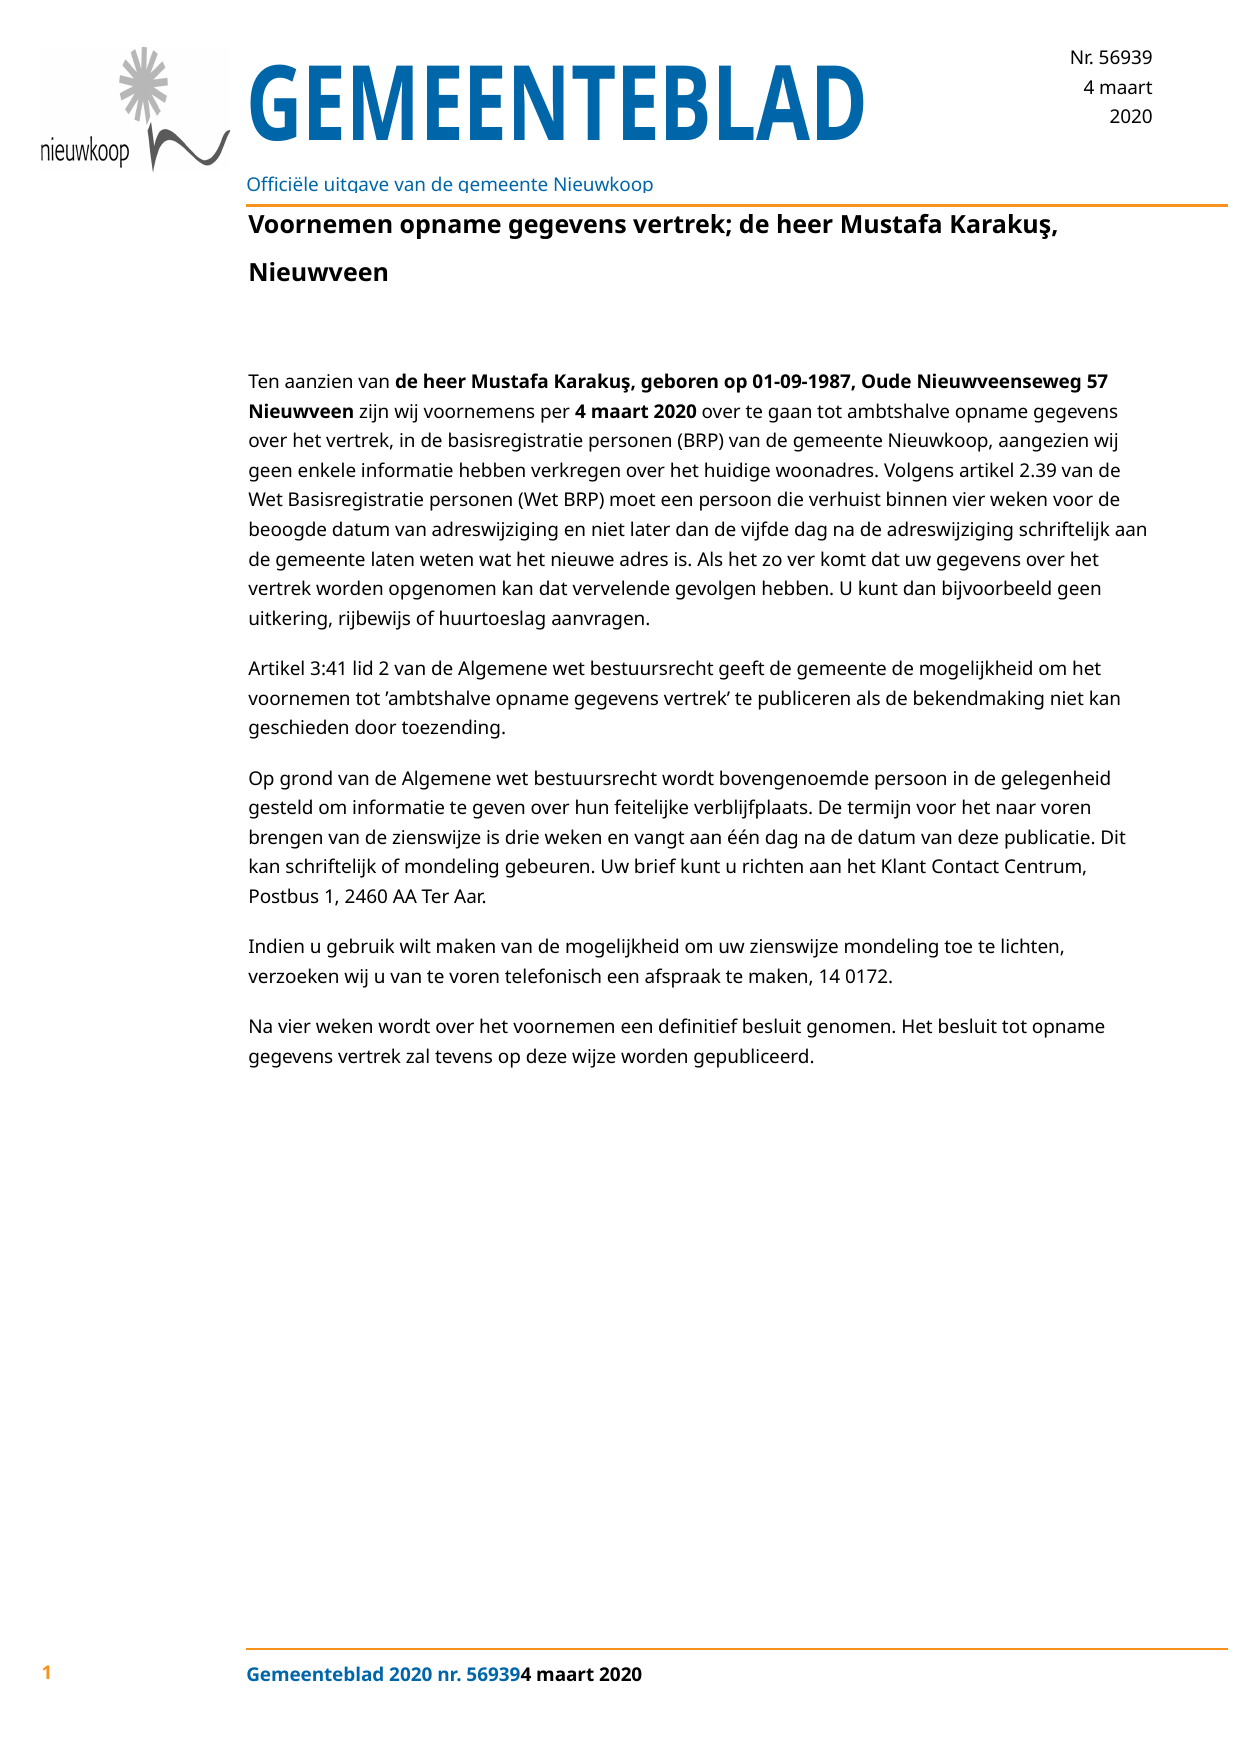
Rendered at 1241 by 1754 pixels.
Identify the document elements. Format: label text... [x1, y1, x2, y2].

picture [41, 47, 231, 172]
text Op grond van de Algemene wet bestuursrecht wordt bovengenoemde persoon in de gelegenheid gesteld om informatie te geven over hun feitelijke verblijfplaats. De termijn voor het naar voren brengen van de zienswijze is drie weken en vangt aan één dag na de datum van deze publicatie. Dit kan schriftelijk of mondeling gebeuren. Uw brief kunt u richten aan het Klant Contact Centrum, Postbus 1, 2460 AA Ter Aar. [248, 765, 1152, 909]
text Indien u gebruik wilt maken van de mogelijkheid om uw zienswijze mondeling toe te lichten, verzoeken wij u van te voren telefonisch een afspraak te maken, 14 0172. [248, 934, 1152, 989]
text Artikel 3:41 lid 2 van de Algemene wet bestuursrecht geeft de gemeente de mogelijkheid om het voornemen tot ’ambtshalve opname gegevens vertrek’ te publiceren als de bekendmaking niet kan geschieden door toezending. [248, 655, 1152, 740]
text Na vier weken wordt over het voornemen een definitief besluit genomen. Het besluit tot opname gegevens vertrek zal tevens op deze wijze worden gepubliceerd. [248, 1014, 1152, 1069]
text Ten aanzien van de heer Mustafa Karakuş, geboren op 01-09-1987, Oude Nieuwveenseweg 57 Nieuwveen zijn wij voornemens per 4 maart 2020 over te gaan tot ambtshalve opname gegevens over het vertrek, in de basisregistratie personen (BRP) van de gemeente Nieuwkoop, aangezien wij geen enkele informatie hebben verkregen over het huidige woonadres. Volgens artikel 2.39 van de Wet Basisregistratie personen (Wet BRP) moet een persoon die verhuist binnen vier weken voor de beoogde datum van adreswijziging en niet later dan de vijfde dag na de adreswijziging schriftelijk aan de gemeente laten weten wat het nieuwe adres is. Als het zo ver komt dat uw gegevens over het vertrek worden opgenomen kan dat vervelende gevolgen hebben. U kunt dan bijvoorbeeld geen uitkering, rijbewijs of huurtoeslag aanvragen. [248, 368, 1152, 631]
text Voornemen opname gegevens vertrek; de heer Mustafa Karakuş, Nieuwveen [248, 207, 1152, 288]
